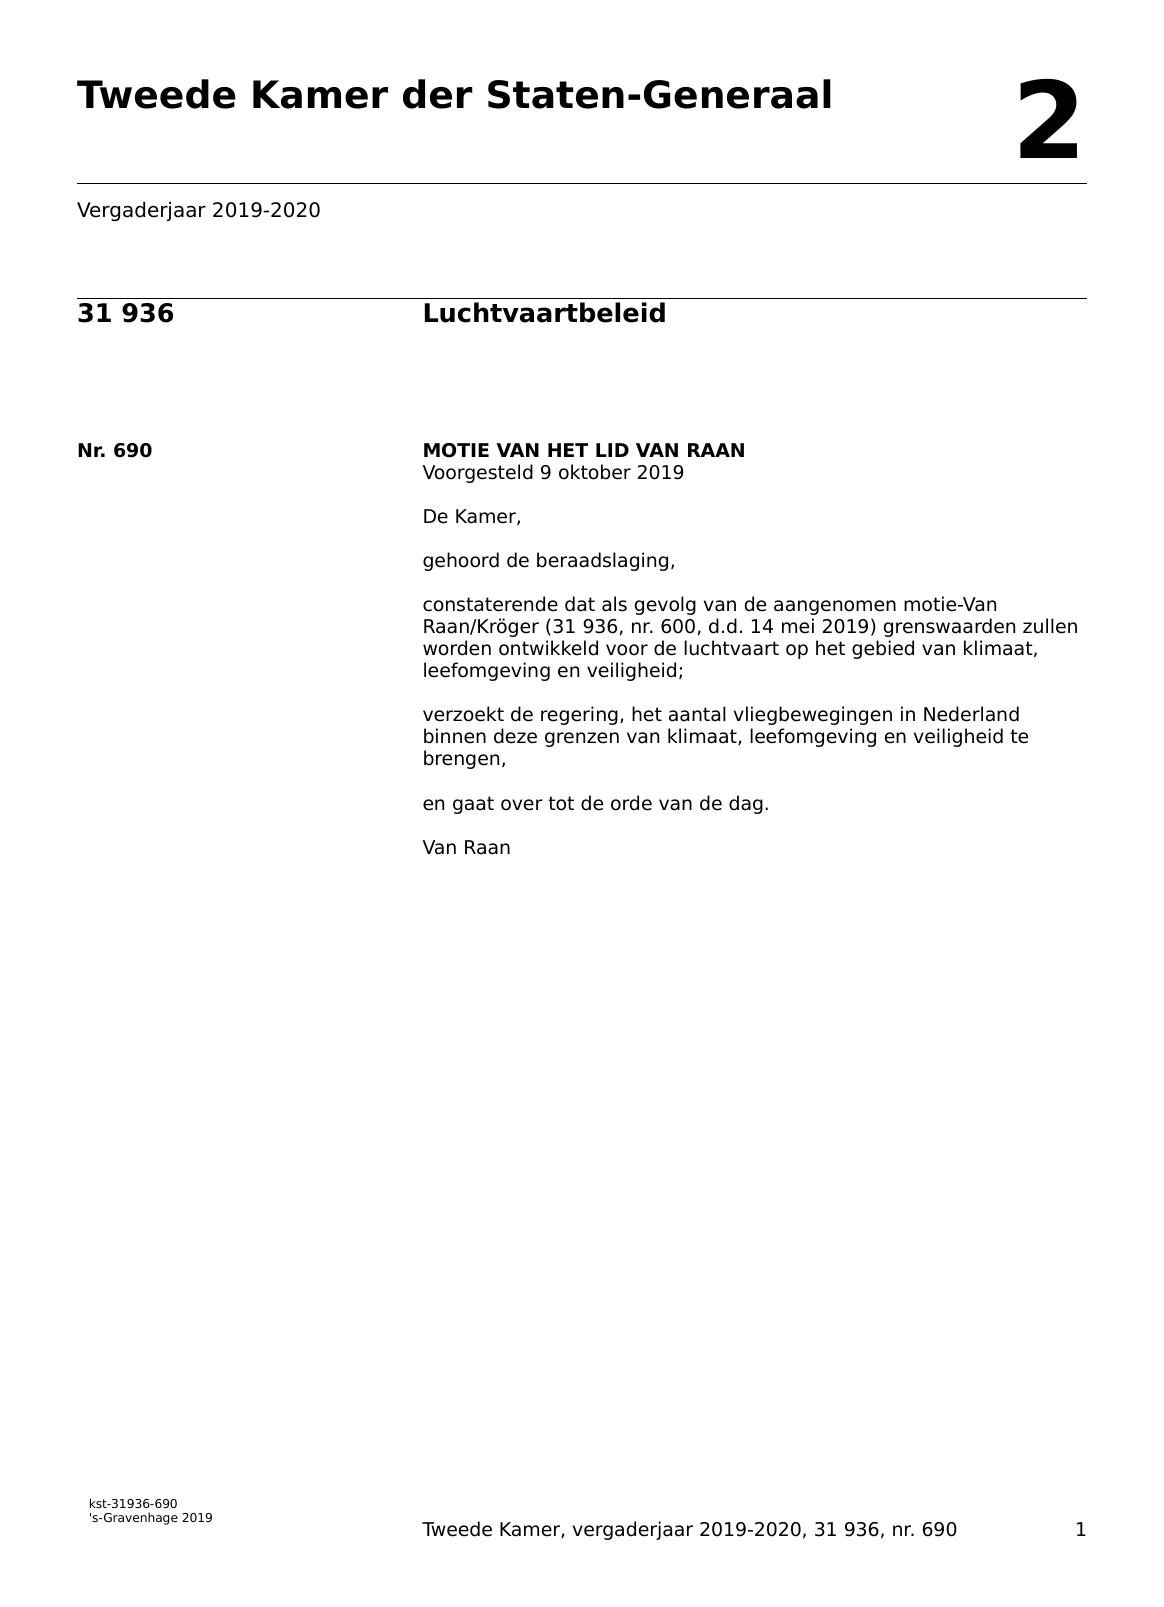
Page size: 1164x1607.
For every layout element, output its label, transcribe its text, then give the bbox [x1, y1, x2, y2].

text De Kamer, [422, 506, 1087, 528]
text kst-31936-690 [88, 1497, 323, 1511]
text en gaat over tot de orde van de dag. [422, 792, 1087, 814]
subtitle 31 936 Luchtvaartbeleid [77, 299, 1087, 329]
table_header Tweede Kamer der Staten-Generaal [77, 59, 886, 183]
table_header 2 [886, 59, 1087, 183]
subtitle Nr. 690 MOTIE VAN HET LID VAN RAAN [77, 440, 1087, 462]
text gehoord de beraadslaging, [422, 550, 1087, 572]
table_cell Vergaderjaar 2019-2020 [77, 184, 1087, 298]
text Van Raan [422, 837, 1087, 858]
text 's-Gravenhage 2019 [88, 1511, 323, 1525]
text verzoekt de regering, het aantal vliegbewegingen in Nederland binnen deze grenzen van klimaat, leefomgeving en veiligheid te brengen, [422, 704, 1087, 770]
text constaterende dat als gevolg van de aangenomen motie-Van Raan/Kröger (31 936, nr. 600, d.d. 14 mei 2019) grenswaarden zullen worden ontwikkeld voor de luchtvaart op het gebied van klimaat, leefomgeving en veiligheid; [422, 594, 1087, 682]
text Voorgesteld 9 oktober 2019 [422, 462, 1087, 484]
